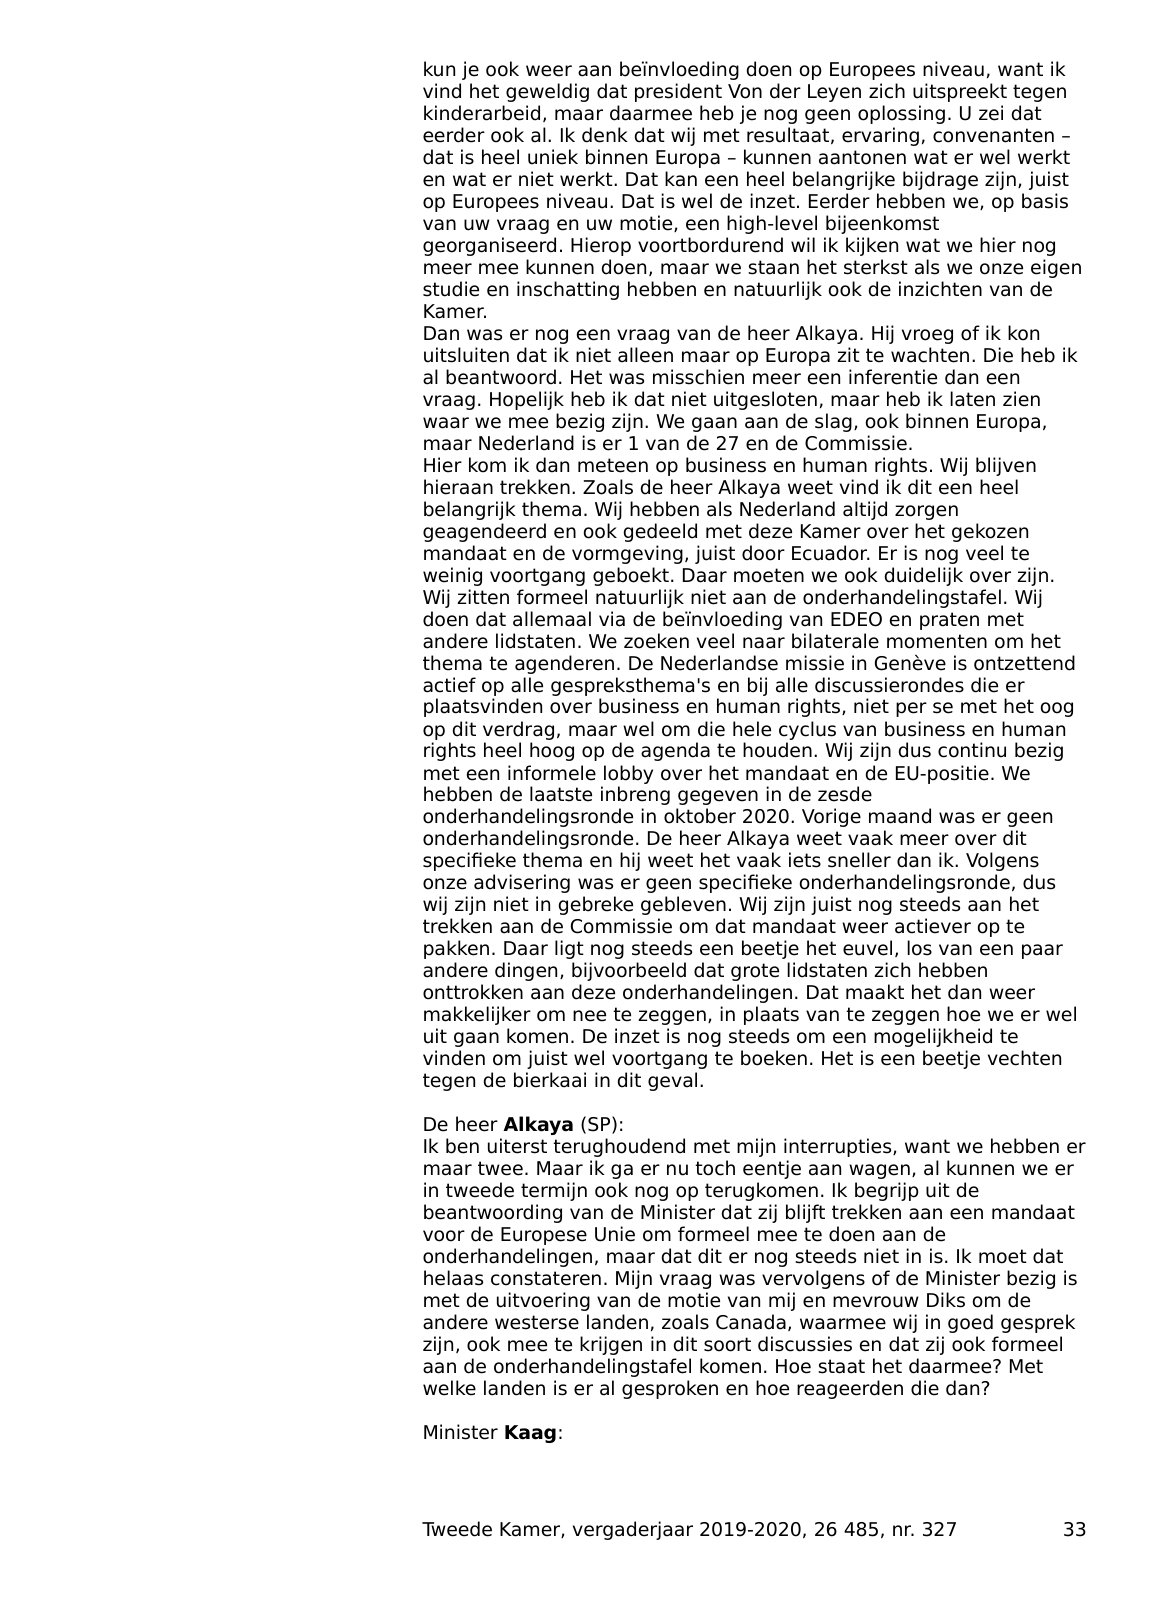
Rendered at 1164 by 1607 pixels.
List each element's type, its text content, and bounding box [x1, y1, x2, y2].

text Hier kom ik dan meteen op business en human rights. Wij blijven hieraan trekken. Zoals de heer Alkaya weet vind ik dit een heel belangrijk thema. Wij hebben als Nederland altijd zorgen geagendeerd en ook gedeeld met deze Kamer over het gekozen mandaat en de vormgeving, juist door Ecuador. Er is nog veel te weinig voortgang geboekt. Daar moeten we ook duidelijk over zijn. Wij zitten formeel natuurlijk niet aan de onderhandelingstafel. Wij doen dat allemaal via de beïnvloeding van EDEO en praten met andere lidstaten. We zoeken veel naar bilaterale momenten om het thema te agenderen. De Nederlandse missie in Genève is ontzettend actief op alle gespreksthema's en bij alle discussierondes die er plaatsvinden over business en human rights, niet per se met het oog op dit verdrag, maar wel om die hele cyclus van business en human rights heel hoog op de agenda te houden. Wij zijn dus continu bezig met een informele lobby over het mandaat en de EU-positie. We hebben de laatste inbreng gegeven in de zesde onderhandelingsronde in oktober 2020. Vorige maand was er geen onderhandelingsronde. De heer Alkaya weet vaak meer over dit specifieke thema en hij weet het vaak iets sneller dan ik. Volgens onze advisering was er geen specifieke onderhandelingsronde, dus wij zijn niet in gebreke gebleven. Wij zijn juist nog steeds aan het trekken aan de Commissie om dat mandaat weer actiever op te pakken. Daar ligt nog steeds een beetje het euvel, los van een paar andere dingen, bijvoorbeeld dat grote lidstaten zich hebben onttrokken aan deze onderhandelingen. Dat maakt het dan weer makkelijker om nee te zeggen, in plaats van te zeggen hoe we er wel uit gaan komen. De inzet is nog steeds om een mogelijkheid te vinden om juist wel voortgang te boeken. Het is een beetje vechten tegen de bierkaai in dit geval. [422, 455, 1087, 1092]
text Minister Kaag: [422, 1422, 1087, 1444]
text kun je ook weer aan beïnvloeding doen op Europees niveau, want ik vind het geweldig dat president Von der Leyen zich uitspreekt tegen kinderarbeid, maar daarmee heb je nog geen oplossing. U zei dat eerder ook al. Ik denk dat wij met resultaat, ervaring, convenanten – dat is heel uniek binnen Europa – kunnen aantonen wat er wel werkt en wat er niet werkt. Dat kan een heel belangrijke bijdrage zijn, juist op Europees niveau. Dat is wel de inzet. Eerder hebben we, op basis van uw vraag en uw motie, een high-level bijeenkomst georganiseerd. Hierop voortbordurend wil ik kijken wat we hier nog meer mee kunnen doen, maar we staan het sterkst als we onze eigen studie en inschatting hebben en natuurlijk ook de inzichten van de Kamer. [422, 59, 1087, 323]
text De heer Alkaya (SP): [422, 1114, 1087, 1136]
text Ik ben uiterst terughoudend met mijn interrupties, want we hebben er maar twee. Maar ik ga er nu toch eentje aan wagen, al kunnen we er in tweede termijn ook nog op terugkomen. Ik begrijp uit de beantwoording van de Minister dat zij blijft trekken aan een mandaat voor de Europese Unie om formeel mee te doen aan de onderhandelingen, maar dat dit er nog steeds niet in is. Ik moet dat helaas constateren. Mijn vraag was vervolgens of de Minister bezig is met de uitvoering van de motie van mij en mevrouw Diks om de andere westerse landen, zoals Canada, waarmee wij in goed gesprek zijn, ook mee te krijgen in dit soort discussies en dat zij ook formeel aan de onderhandelingstafel komen. Hoe staat het daarmee? Met welke landen is er al gesproken en hoe reageerden die dan? [422, 1136, 1087, 1400]
text Dan was er nog een vraag van de heer Alkaya. Hij vroeg of ik kon uitsluiten dat ik niet alleen maar op Europa zit te wachten. Die heb ik al beantwoord. Het was misschien meer een inferentie dan een vraag. Hopelijk heb ik dat niet uitgesloten, maar heb ik laten zien waar we mee bezig zijn. We gaan aan de slag, ook binnen Europa, maar Nederland is er 1 van de 27 en de Commissie. [422, 323, 1087, 455]
